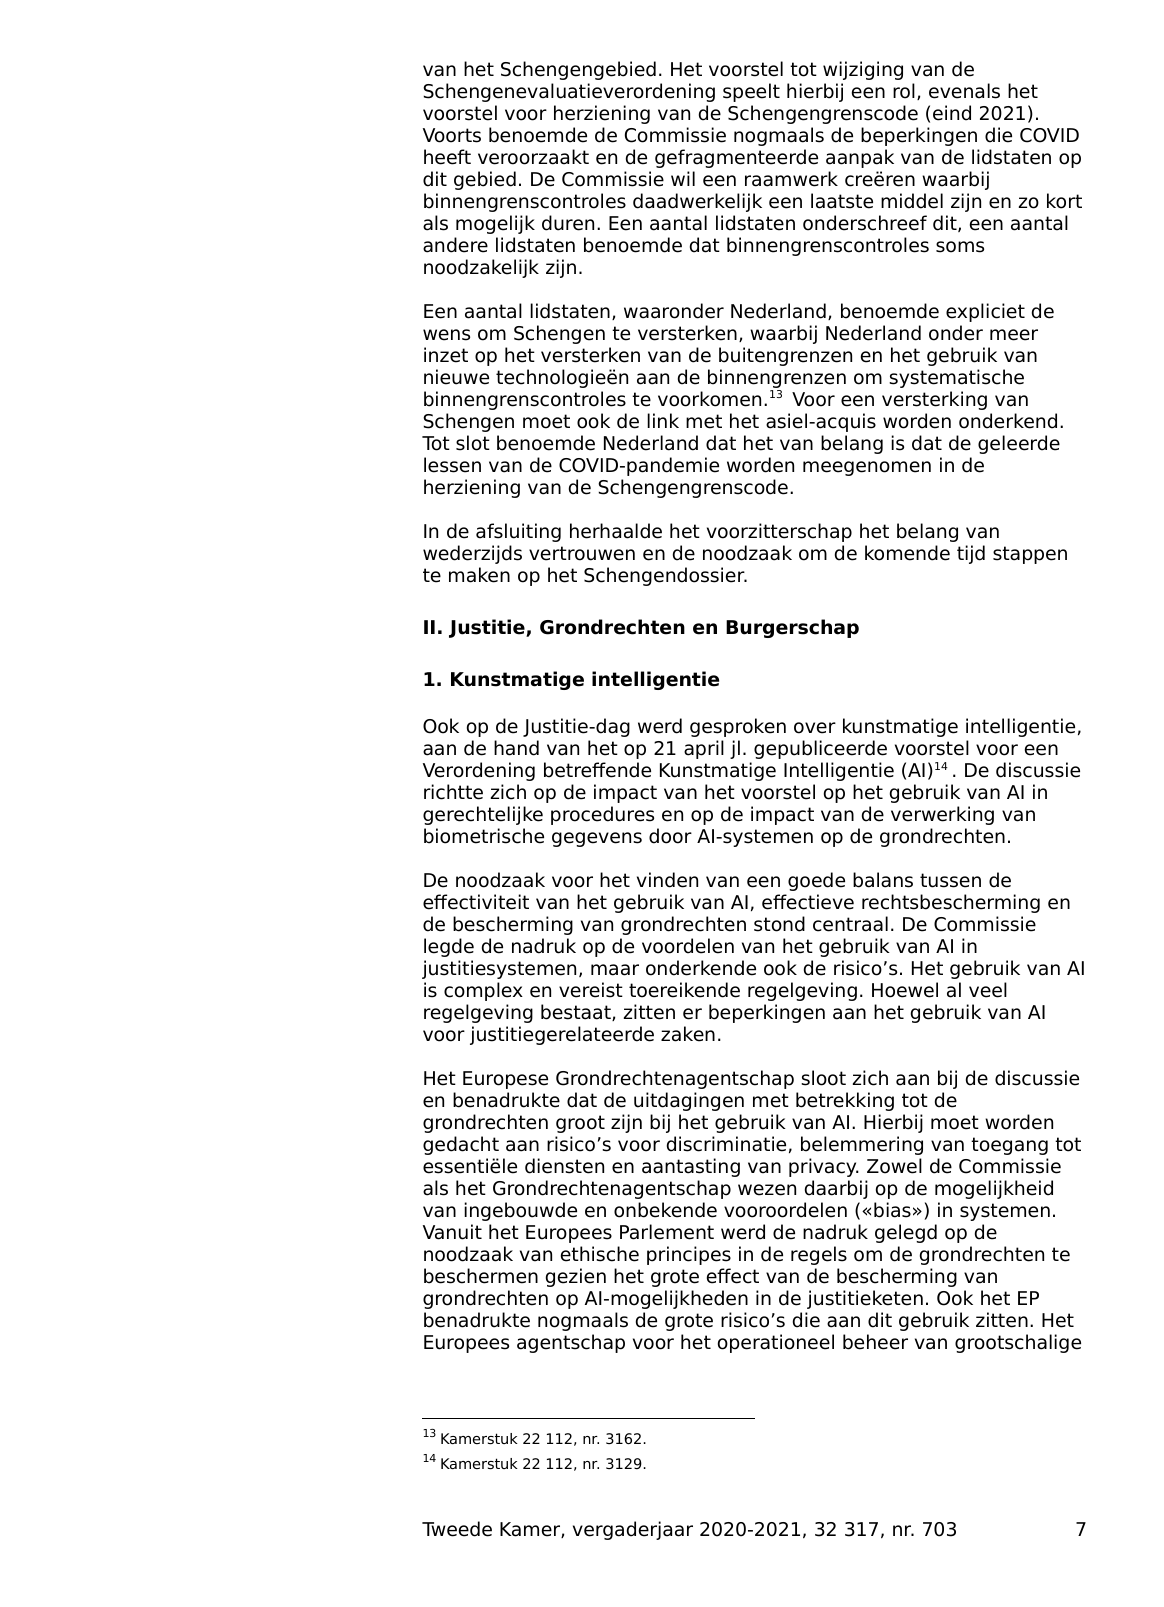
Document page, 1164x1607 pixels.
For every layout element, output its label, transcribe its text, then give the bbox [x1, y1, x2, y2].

text Kamerstuk 22 112, nr. 3129. [422, 1452, 1087, 1474]
text Een aantal lidstaten, waaronder Nederland, benoemde expliciet de wens om Schengen te versterken, waarbij Nederland onder meer inzet op het versterken van de buitengrenzen en het gebruik van nieuwe technologieën aan de binnengrenzen om systematische binnengrenscontroles te voorkomen. Voor een versterking van Schengen moet ook de link met het asiel-acquis worden onderkend. Tot slot benoemde Nederland dat het van belang is dat de geleerde lessen van de COVID-pandemie worden meegenomen in de herziening van de Schengengrenscode. [422, 301, 1087, 499]
text Kamerstuk 22 112, nr. 3162. [422, 1427, 1087, 1449]
text De noodzaak voor het vinden van een goede balans tussen de effectiviteit van het gebruik van AI, effectieve rechtsbescherming en de bescherming van grondrechten stond centraal. De Commissie legde de nadruk op de voordelen van het gebruik van AI in justitiesystemen, maar onderkende ook de risico’s. Het gebruik van AI is complex en vereist toereikende regelgeving. Hoewel al veel regelgeving bestaat, zitten er beperkingen aan het gebruik van AI voor justitiegerelateerde zaken. [422, 870, 1087, 1046]
text Ook op de Justitie-dag werd gesproken over kunstmatige intelligentie, aan de hand van het op 21 april jl. gepubliceerde voorstel voor een Verordening betreffende Kunstmatige Intelligentie (AI). De discussie richtte zich op de impact van het voorstel op het gebruik van AI in gerechtelijke procedures en op de impact van de verwerking van biometrische gegevens door AI-systemen op de grondrechten. [422, 716, 1087, 848]
subtitle II. Justitie, Grondrechten en Burgerschap [422, 617, 1087, 639]
text van het Schengengebied. Het voorstel tot wijziging van de Schengenevaluatieverordening speelt hierbij een rol, evenals het voorstel voor herziening van de Schengengrenscode (eind 2021). Voorts benoemde de Commissie nogmaals de beperkingen die COVID heeft veroorzaakt en de gefragmenteerde aanpak van de lidstaten op dit gebied. De Commissie wil een raamwerk creëren waarbij binnengrenscontroles daadwerkelijk een laatste middel zijn en zo kort als mogelijk duren. Een aantal lidstaten onderschreef dit, een aantal andere lidstaten benoemde dat binnengrenscontroles soms noodzakelijk zijn. [422, 59, 1087, 279]
subtitle 1. Kunstmatige intelligentie [422, 669, 1087, 691]
text In de afsluiting herhaalde het voorzitterschap het belang van wederzijds vertrouwen en de noodzaak om de komende tijd stappen te maken op het Schengendossier. [422, 521, 1087, 587]
text Het Europese Grondrechtenagentschap sloot zich aan bij de discussie en benadrukte dat de uitdagingen met betrekking tot de grondrechten groot zijn bij het gebruik van AI. Hierbij moet worden gedacht aan risico’s voor discriminatie, belemmering van toegang tot essentiële diensten en aantasting van privacy. Zowel de Commissie als het Grondrechtenagentschap wezen daarbij op de mogelijkheid van ingebouwde en onbekende vooroordelen («bias») in systemen. Vanuit het Europees Parlement werd de nadruk gelegd op de noodzaak van ethische principes in de regels om de grondrechten te beschermen gezien het grote effect van de bescherming van grondrechten op AI-mogelijkheden in de justitieketen. Ook het EP benadrukte nogmaals de grote risico’s die aan dit gebruik zitten. Het Europees agentschap voor het operationeel beheer van grootschalige [422, 1068, 1087, 1354]
